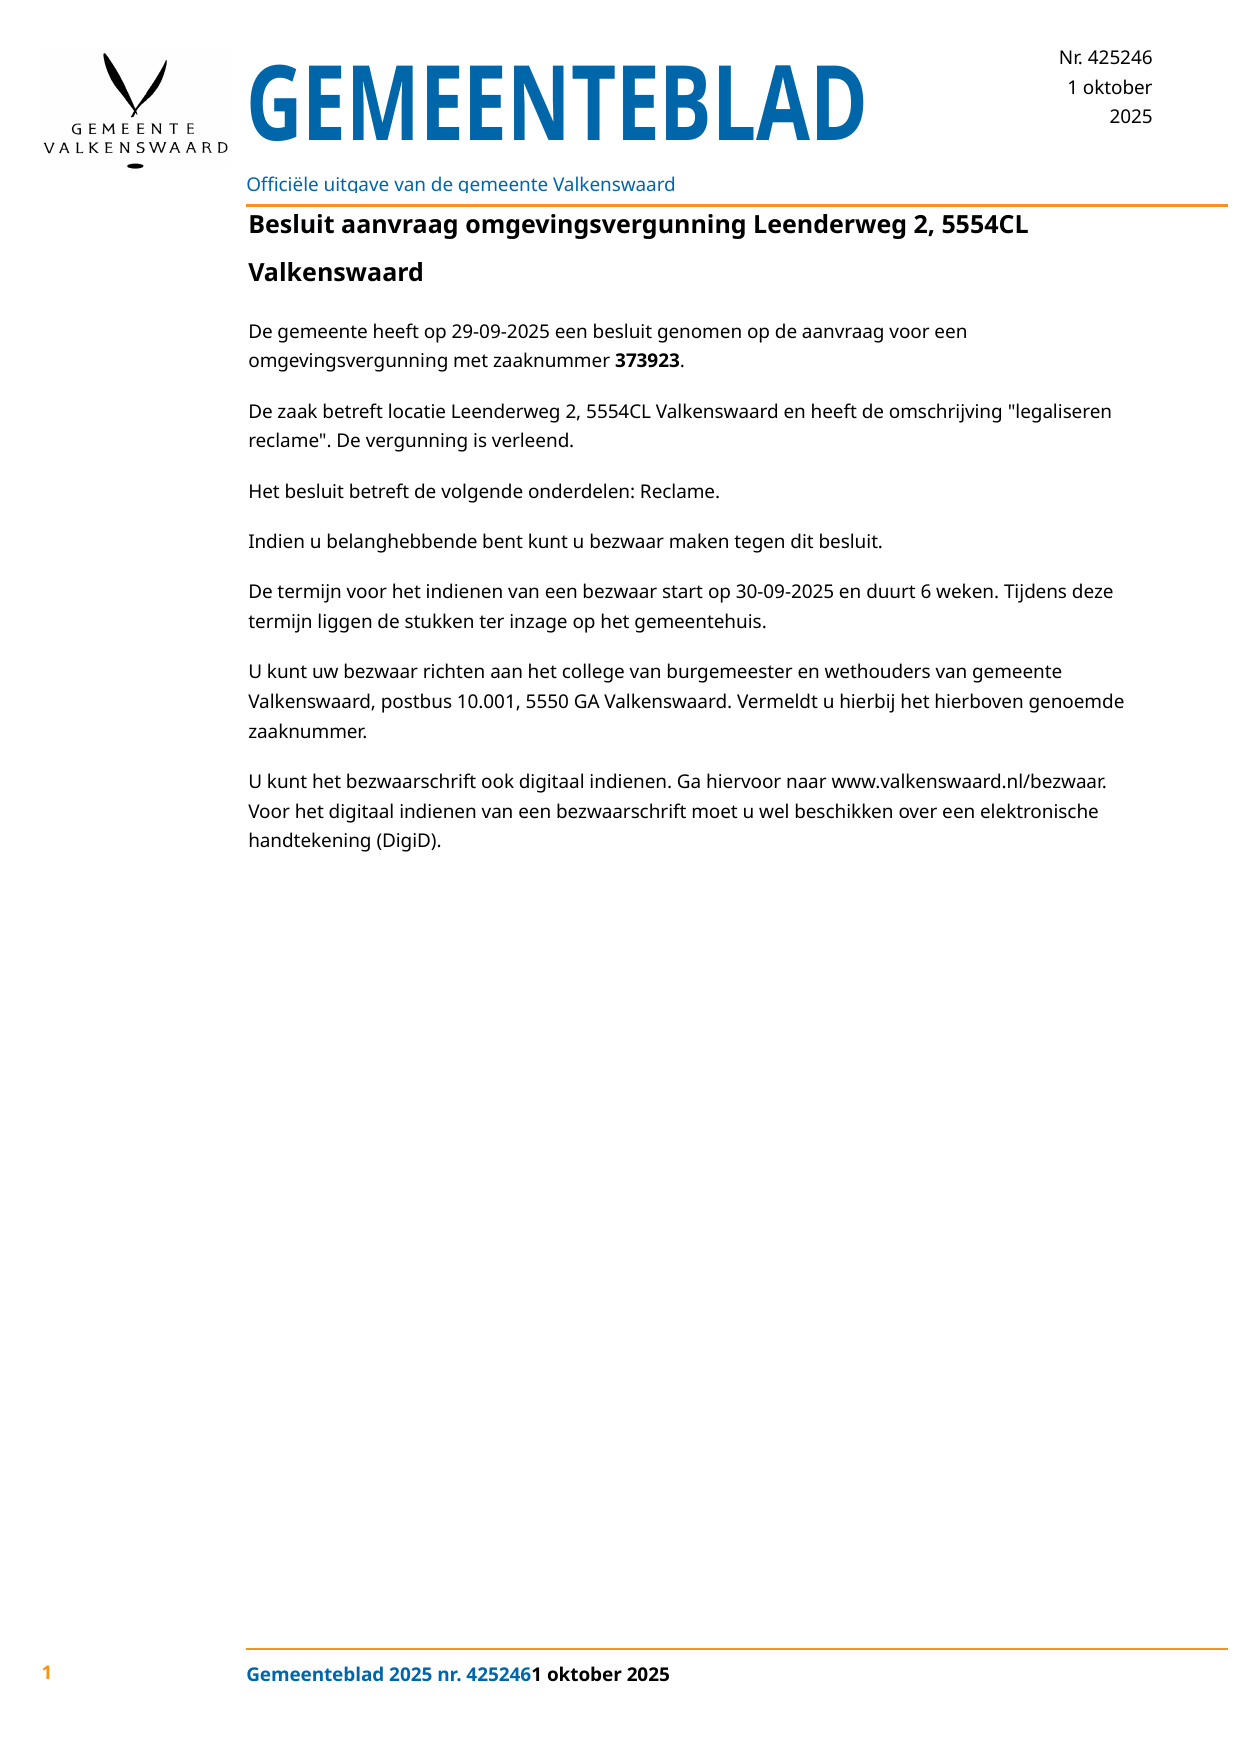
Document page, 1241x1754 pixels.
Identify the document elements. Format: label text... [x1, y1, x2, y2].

text U kunt uw bezwaar richten aan het college van burgemeester en wethouders van gemeente Valkenswaard, postbus 10.001, 5550 GA Valkenswaard. Vermeldt u hierbij het hierboven genoemde zaaknummer. [248, 659, 1152, 744]
text De zaak betreft locatie Leenderweg 2, 5554CL Valkenswaard en heeft de omschrijving "legaliseren reclame". De vergunning is verleend. [248, 398, 1152, 453]
text Besluit aanvraag omgevingsvergunning Leenderweg 2, 5554CL Valkenswaard [248, 207, 1152, 288]
text De gemeente heeft op 29-09-2025 een besluit genomen op de aanvraag voor een omgevingsvergunning met zaaknummer 373923. [248, 318, 1152, 373]
picture [41, 47, 231, 172]
text Het besluit betreft de volgende onderdelen: Reclame. [248, 478, 1152, 504]
text U kunt het bezwaarschrift ook digitaal indienen. Ga hiervoor naar www.valkenswaard.nl/bezwaar. Voor het digitaal indienen van een bezwaarschrift moet u wel beschikken over een elektronische handtekening (DigiD). [248, 768, 1152, 853]
text Indien u belanghebbende bent kunt u bezwaar maken tegen dit besluit. [248, 528, 1152, 554]
text De termijn voor het indienen van een bezwaar start op 30-09-2025 en duurt 6 weken. Tijdens deze termijn liggen de stukken ter inzage op het gemeentehuis. [248, 579, 1152, 634]
